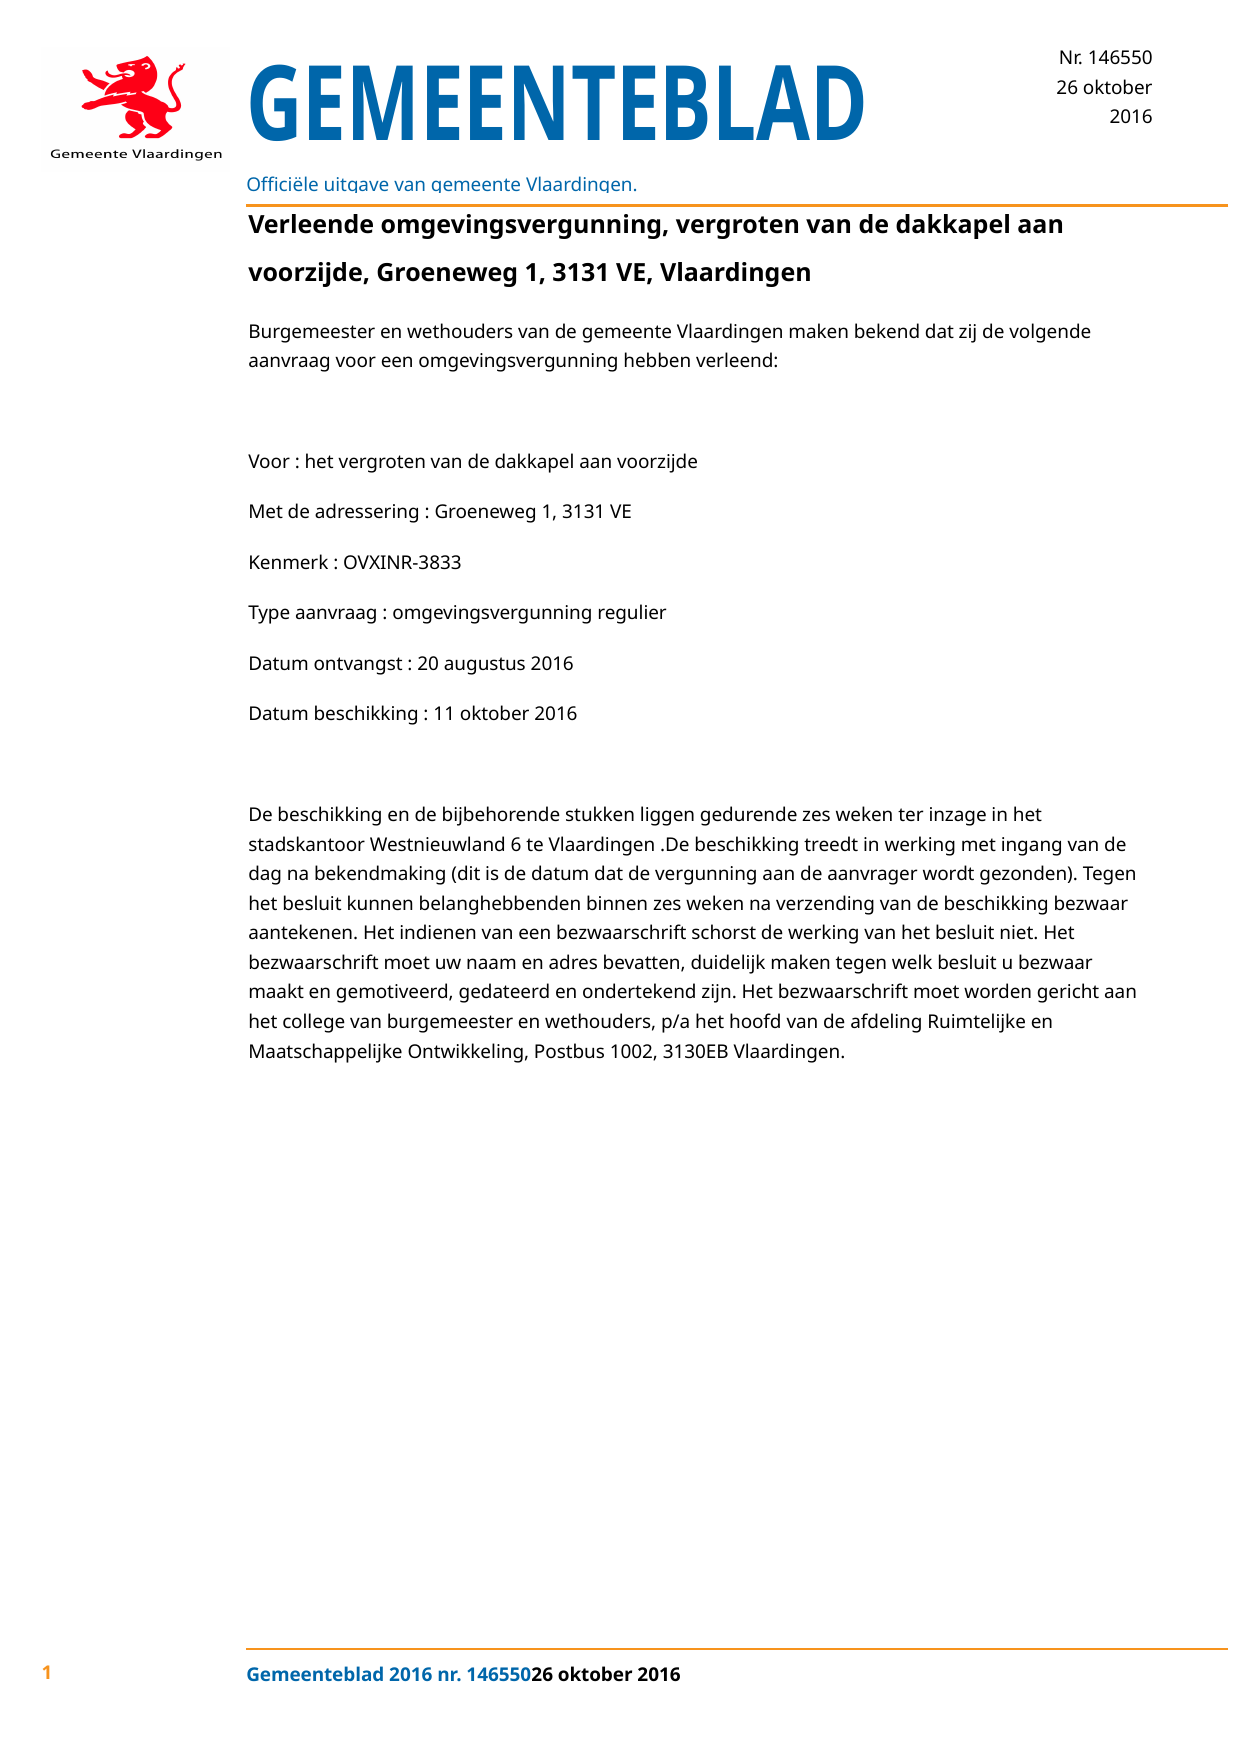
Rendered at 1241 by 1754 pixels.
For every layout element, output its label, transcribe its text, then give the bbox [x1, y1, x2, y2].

text Type aanvraag : omgevingsvergunning regulier [248, 599, 1152, 625]
text Verleende omgevingsvergunning, vergroten van de dakkapel aan voorzijde, Groeneweg 1, 3131 VE, Vlaardingen [248, 207, 1152, 288]
text Voor : het vergroten van de dakkapel aan voorzijde [248, 448, 1152, 474]
text Datum ontvangst : 20 augustus 2016 [248, 650, 1152, 676]
picture [41, 47, 231, 172]
text Met de adressering : Groeneweg 1, 3131 VE [248, 499, 1152, 524]
text Burgemeester en wethouders van de gemeente Vlaardingen maken bekend dat zij de volgende aanvraag voor een omgevingsvergunning hebben verleend: [248, 318, 1152, 373]
text Datum beschikking : 11 oktober 2016 [248, 700, 1152, 726]
text Kenmerk : OVXINR-3833 [248, 549, 1152, 575]
text De beschikking en de bijbehorende stukken liggen gedurende zes weken ter inzage in het stadskantoor Westnieuwland 6 te Vlaardingen .De beschikking treedt in werking met ingang van de dag na bekendmaking (dit is de datum dat de vergunning aan de aanvrager wordt gezonden). Tegen het besluit kunnen belanghebbenden binnen zes weken na verzending van de beschikking bezwaar aantekenen. Het indienen van een bezwaarschrift schorst de werking van het besluit niet. Het bezwaarschrift moet uw naam en adres bevatten, duidelijk maken tegen welk besluit u bezwaar maakt en gemotiveerd, gedateerd en ondertekend zijn. Het bezwaarschrift moet worden gericht aan het college van burgemeester en wethouders, p/a het hoofd van de afdeling Ruimtelijke en Maatschappelijke Ontwikkeling, Postbus 1002, 3130EB Vlaardingen. [248, 801, 1152, 1064]
